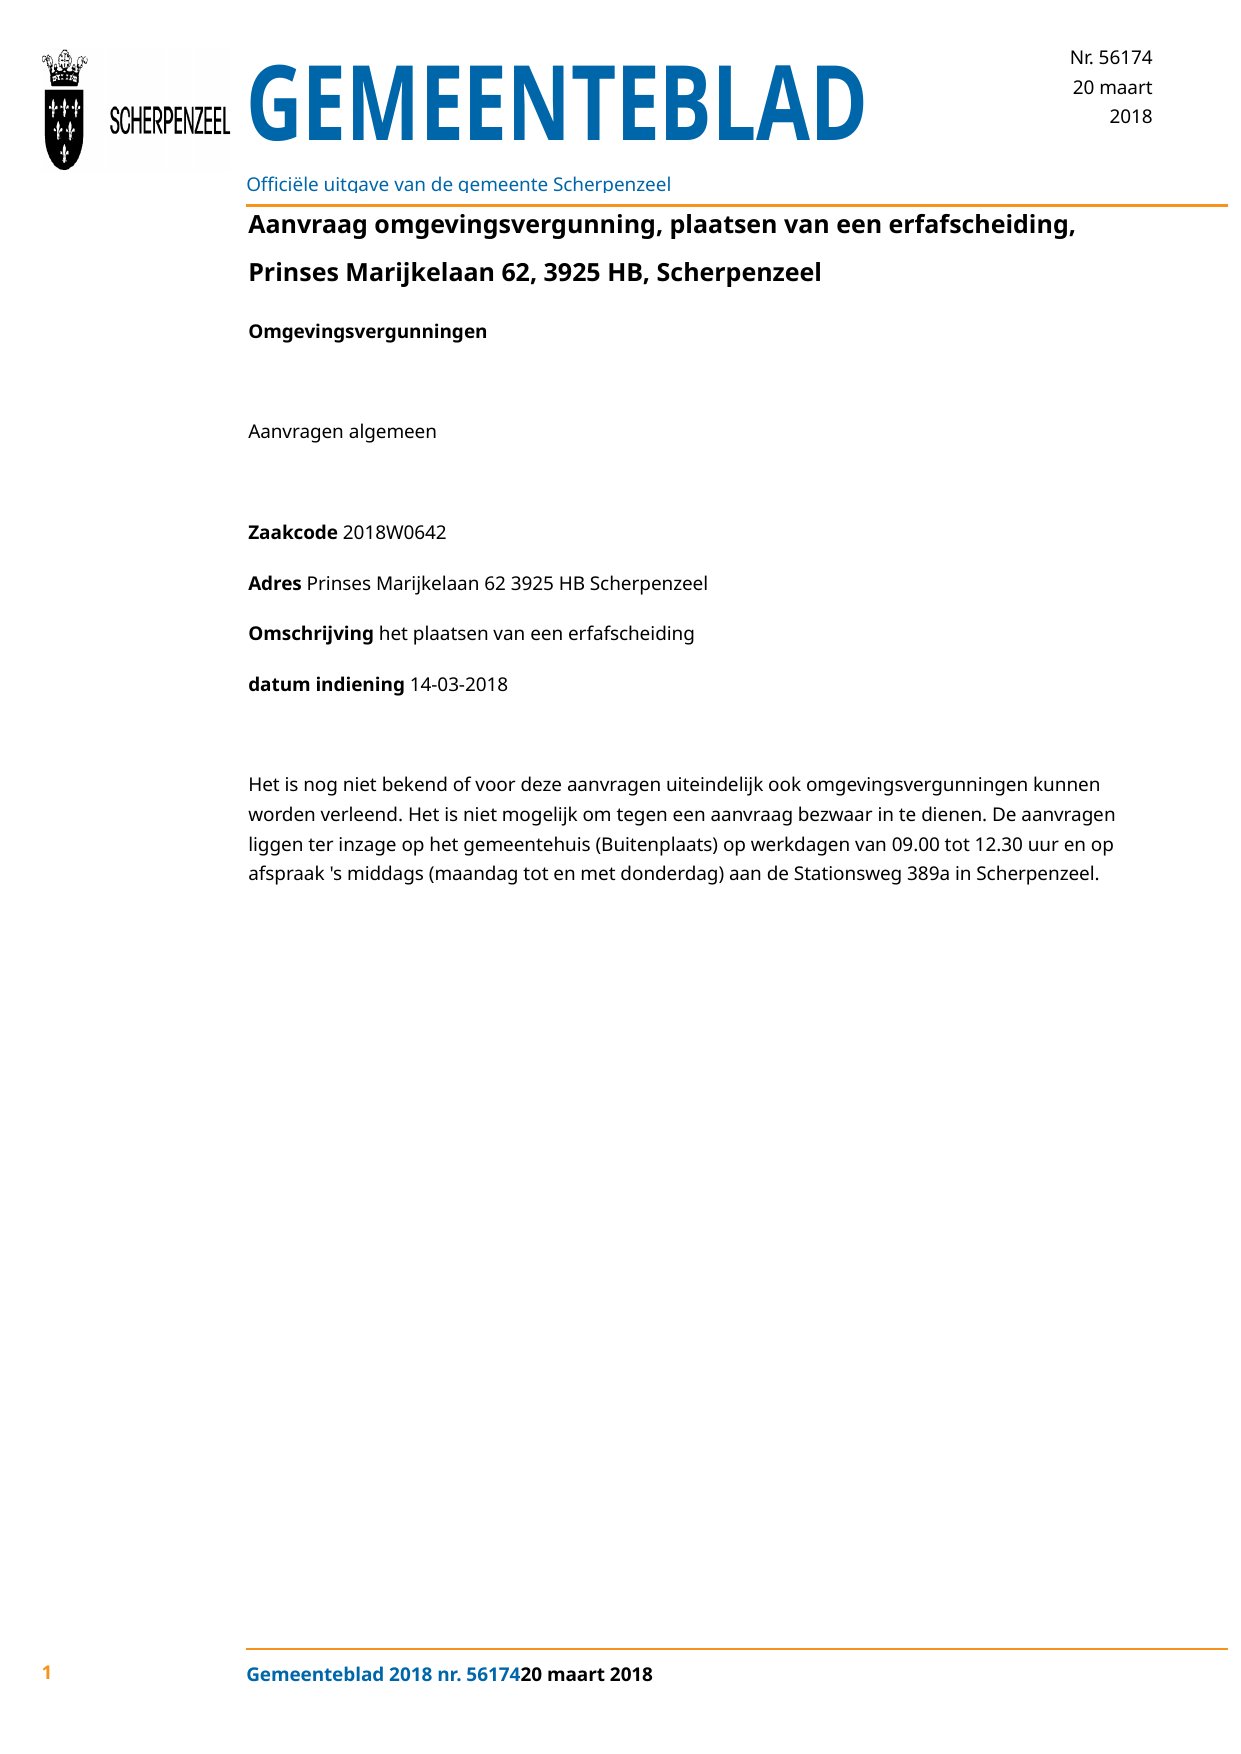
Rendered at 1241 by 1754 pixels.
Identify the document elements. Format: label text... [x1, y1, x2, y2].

text Zaakcode 2018W0642 [248, 519, 1152, 545]
text Omgevingsvergunningen [248, 318, 1152, 344]
text datum indiening 14-03-2018 [248, 671, 1152, 697]
text Adres Prinses Marijkelaan 62 3925 HB Scherpenzeel [248, 570, 1152, 596]
text Aanvraag omgevingsvergunning, plaatsen van een erfafscheiding, Prinses Marijkelaan 62, 3925 HB, Scherpenzeel [248, 207, 1152, 288]
text Aanvragen algemeen [248, 419, 1152, 444]
text Omschrijving het plaatsen van een erfafscheiding [248, 620, 1152, 646]
text Het is nog niet bekend of voor deze aanvragen uiteindelijk ook omgevingsvergunningen kunnen worden verleend. Het is niet mogelijk om tegen een aanvraag bezwaar in te dienen. De aanvragen liggen ter inzage op het gemeentehuis (Buitenplaats) op werkdagen van 09.00 tot 12.30 uur en op afspraak 's middags (maandag tot en met donderdag) aan de Stationsweg 389a in Scherpenzeel. [248, 772, 1152, 886]
picture [41, 47, 231, 172]
